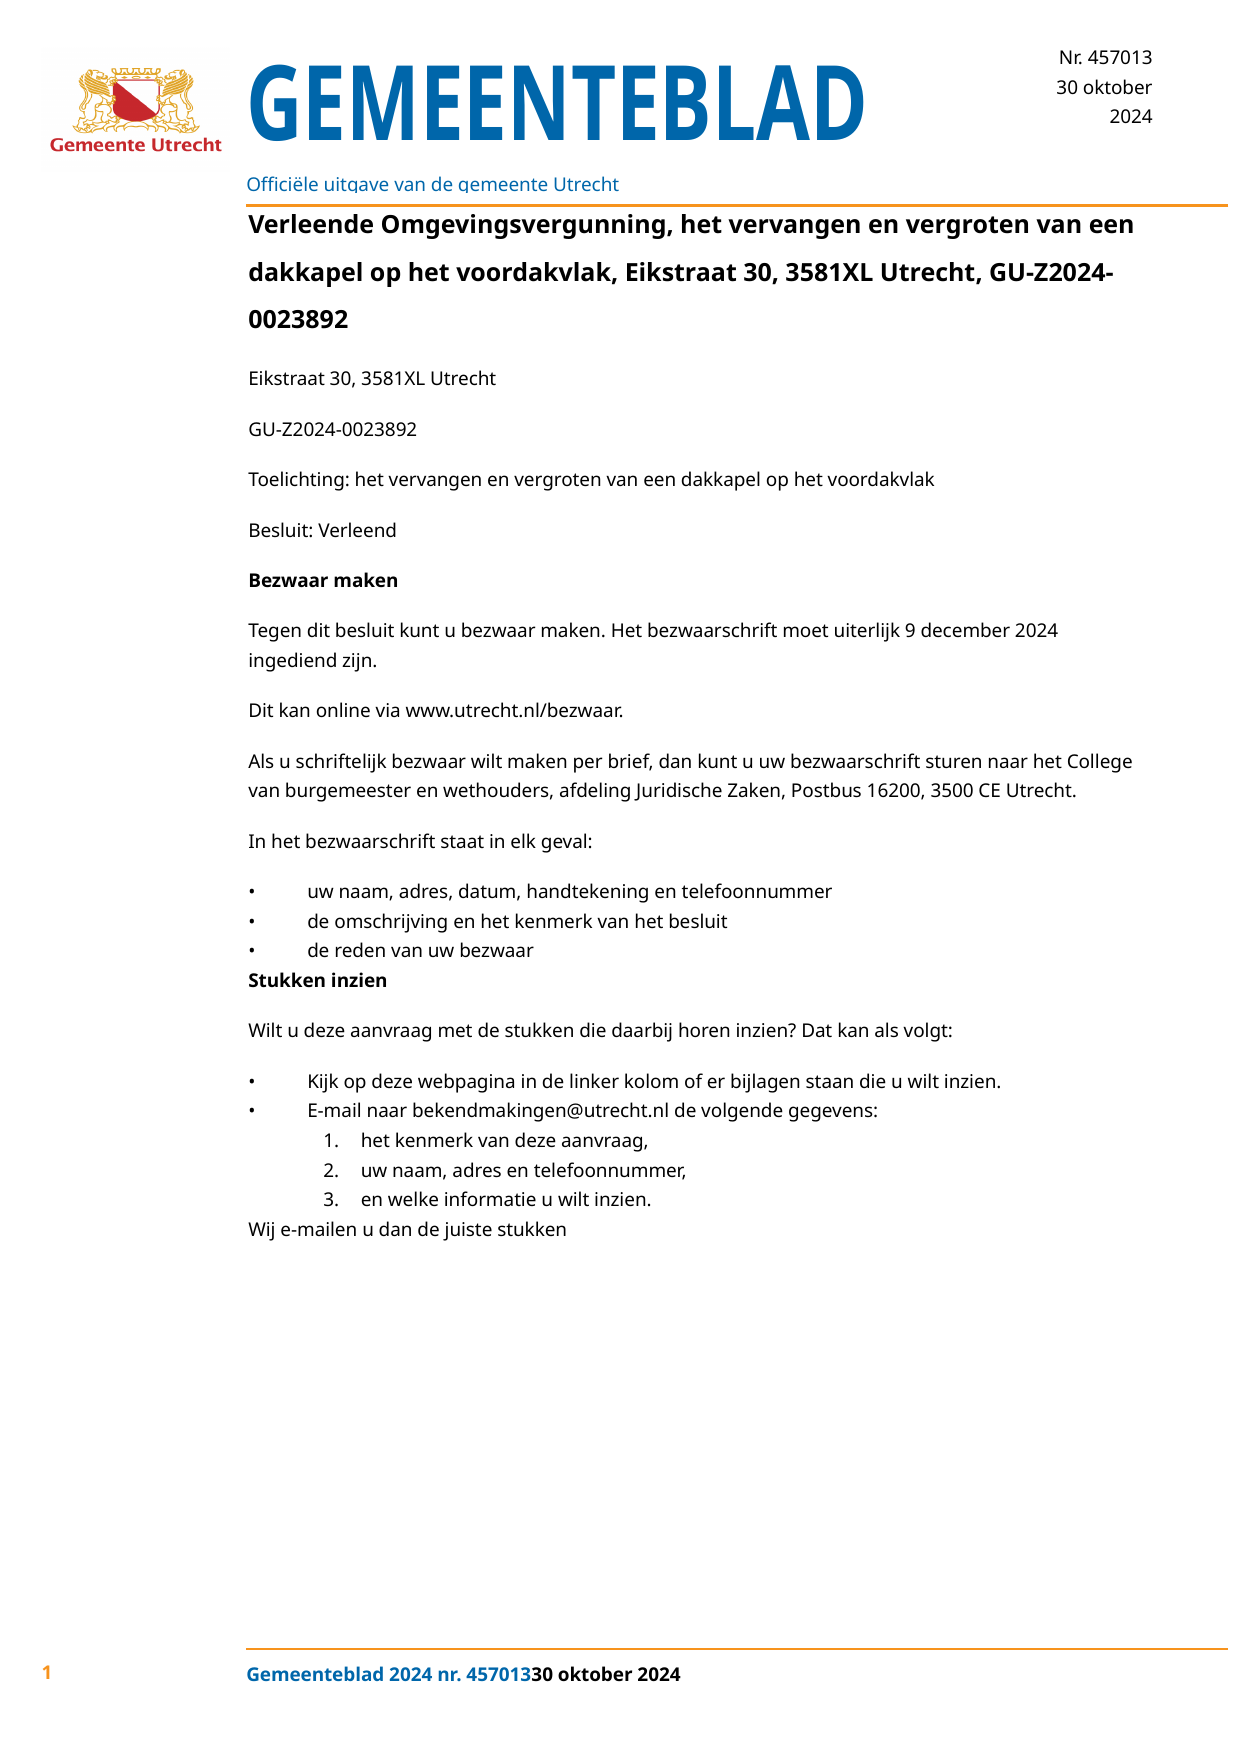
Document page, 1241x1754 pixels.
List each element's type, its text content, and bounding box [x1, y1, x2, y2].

list E-mail naar bekendmakingen@utrecht.nl de volgende gegevens: [248, 1098, 1152, 1123]
text Tegen dit besluit kunt u bezwaar maken. Het bezwaarschrift moet uiterlijk 9 december 2024 ingediend zijn. [248, 618, 1152, 673]
text Verleende Omgevingsvergunning, het vervangen en vergroten van een dakkapel op het voordakvlak, Eikstraat 30, 3581XL Utrecht, GU-Z2024-0023892 [248, 207, 1152, 336]
list Kijk op deze webpagina in de linker kolom of er bijlagen staan die u wilt inzien. [248, 1068, 1152, 1094]
picture [41, 47, 231, 172]
text Toelichting: het vervangen en vergroten van een dakkapel op het voordakvlak [248, 466, 1152, 492]
list het kenmerk van deze aanvraag, [323, 1127, 1152, 1153]
list de omschrijving en het kenmerk van het besluit [248, 908, 1152, 934]
text Wilt u deze aanvraag met de stukken die daarbij horen inzien? Dat kan als volgt: [248, 1018, 1152, 1043]
text Bezwaar maken [248, 567, 1152, 593]
text Wij e-mailen u dan de juiste stukken [248, 1216, 1152, 1242]
list uw naam, adres, datum, handtekening en telefoonnummer [248, 878, 1152, 904]
list de reden van uw bezwaar [248, 938, 1152, 963]
text Als u schriftelijk bezwaar wilt maken per brief, dan kunt u uw bezwaarschrift sturen naar het College van burgemeester en wethouders, afdeling Juridische Zaken, Postbus 16200, 3500 CE Utrecht. [248, 748, 1152, 803]
text Dit kan online via www.utrecht.nl/bezwaar. [248, 698, 1152, 723]
list uw naam, adres en telefoonnummer, [323, 1157, 1152, 1182]
text Besluit: Verleend [248, 517, 1152, 542]
text GU-Z2024-0023892 [248, 416, 1152, 442]
list en welke informatie u wilt inzien. [323, 1186, 1152, 1212]
text Stukken inzien [248, 967, 1152, 993]
text Eikstraat 30, 3581XL Utrecht [248, 366, 1152, 391]
text In het bezwaarschrift staat in elk geval: [248, 828, 1152, 854]
